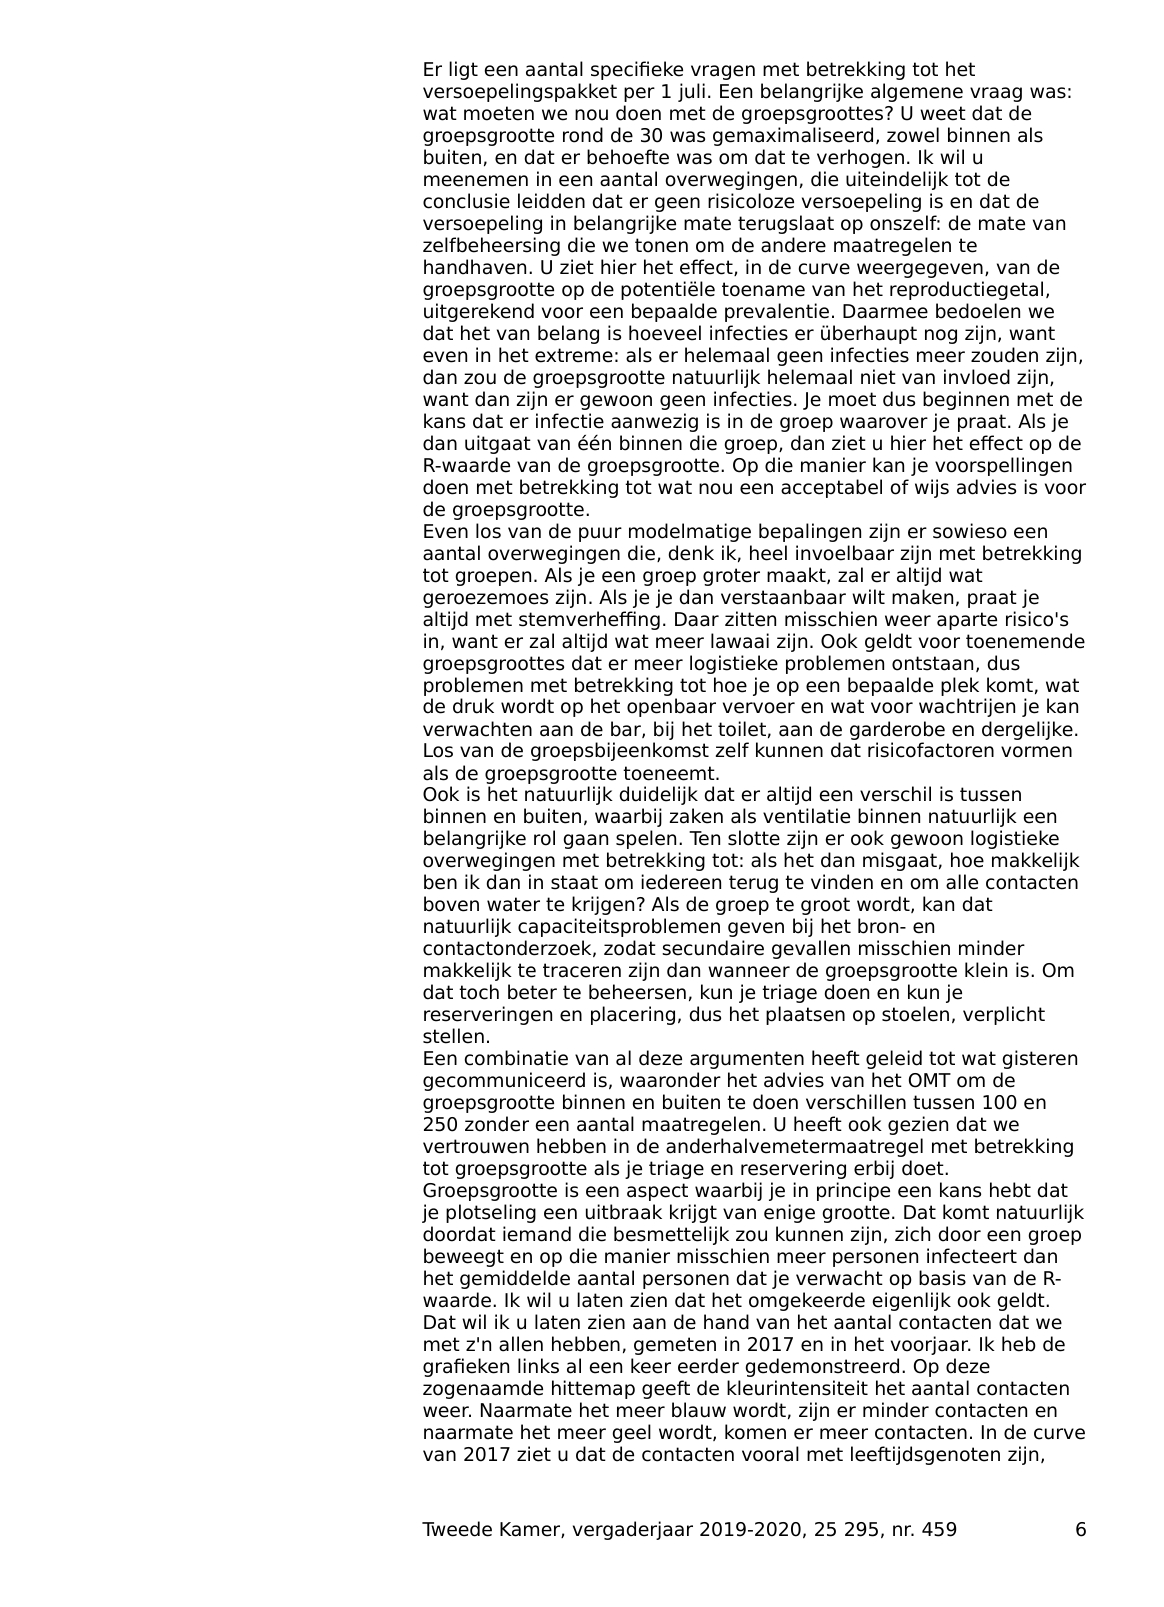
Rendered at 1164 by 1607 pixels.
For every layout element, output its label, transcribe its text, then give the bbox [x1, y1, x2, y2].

text Ook is het natuurlijk duidelijk dat er altijd een verschil is tussen binnen en buiten, waarbij zaken als ventilatie binnen natuurlijk een belangrijke rol gaan spelen. Ten slotte zijn er ook gewoon logistieke overwegingen met betrekking tot: als het dan misgaat, hoe makkelijk ben ik dan in staat om iedereen terug te vinden en om alle contacten boven water te krijgen? Als de groep te groot wordt, kan dat natuurlijk capaciteitsproblemen geven bij het bron- en contactonderzoek, zodat secundaire gevallen misschien minder makkelijk te traceren zijn dan wanneer de groepsgrootte klein is. Om dat toch beter te beheersen, kun je triage doen en kun je reserveringen en placering, dus het plaatsen op stoelen, verplicht stellen. [422, 784, 1087, 1048]
text Even los van de puur modelmatige bepalingen zijn er sowieso een aantal overwegingen die, denk ik, heel invoelbaar zijn met betrekking tot groepen. Als je een groep groter maakt, zal er altijd wat geroezemoes zijn. Als je je dan verstaanbaar wilt maken, praat je altijd met stemverheffing. Daar zitten misschien weer aparte risico's in, want er zal altijd wat meer lawaai zijn. Ook geldt voor toenemende groepsgroottes dat er meer logistieke problemen ontstaan, dus problemen met betrekking tot hoe je op een bepaalde plek komt, wat de druk wordt op het openbaar vervoer en wat voor wachtrijen je kan verwachten aan de bar, bij het toilet, aan de garderobe en dergelijke. Los van de groepsbijeenkomst zelf kunnen dat risicofactoren vormen als de groepsgrootte toeneemt. [422, 521, 1087, 784]
text Er ligt een aantal specifieke vragen met betrekking tot het versoepelingspakket per 1 juli. Een belangrijke algemene vraag was: wat moeten we nou doen met de groepsgroottes? U weet dat de groepsgrootte rond de 30 was gemaximaliseerd, zowel binnen als buiten, en dat er behoefte was om dat te verhogen. Ik wil u meenemen in een aantal overwegingen, die uiteindelijk tot de conclusie leidden dat er geen risicoloze versoepeling is en dat de versoepeling in belangrijke mate terugslaat op onszelf: de mate van zelfbeheersing die we tonen om de andere maatregelen te handhaven. U ziet hier het effect, in de curve weergegeven, van de groepsgrootte op de potentiële toename van het reproductiegetal, uitgerekend voor een bepaalde prevalentie. Daarmee bedoelen we dat het van belang is hoeveel infecties er überhaupt nog zijn, want even in het extreme: als er helemaal geen infecties meer zouden zijn, dan zou de groepsgrootte natuurlijk helemaal niet van invloed zijn, want dan zijn er gewoon geen infecties. Je moet dus beginnen met de kans dat er infectie aanwezig is in de groep waarover je praat. Als je dan uitgaat van één binnen die groep, dan ziet u hier het effect op de R-waarde van de groepsgrootte. Op die manier kan je voorspellingen doen met betrekking tot wat nou een acceptabel of wijs advies is voor de groepsgrootte. [422, 59, 1087, 521]
text Groepsgrootte is een aspect waarbij je in principe een kans hebt dat je plotseling een uitbraak krijgt van enige grootte. Dat komt natuurlijk doordat iemand die besmettelijk zou kunnen zijn, zich door een groep beweegt en op die manier misschien meer personen infecteert dan het gemiddelde aantal personen dat je verwacht op basis van de R-waarde. Ik wil u laten zien dat het omgekeerde eigenlijk ook geldt. Dat wil ik u laten zien aan de hand van het aantal contacten dat we met z'n allen hebben, gemeten in 2017 en in het voorjaar. Ik heb de grafieken links al een keer eerder gedemonstreerd. Op deze zogenaamde hittemap geeft de kleurintensiteit het aantal contacten weer. Naarmate het meer blauw wordt, zijn er minder contacten en naarmate het meer geel wordt, komen er meer contacten. In de curve van 2017 ziet u dat de contacten vooral met leeftijdsgenoten zijn, [422, 1180, 1087, 1466]
text Een combinatie van al deze argumenten heeft geleid tot wat gisteren gecommuniceerd is, waaronder het advies van het OMT om de groepsgrootte binnen en buiten te doen verschillen tussen 100 en 250 zonder een aantal maatregelen. U heeft ook gezien dat we vertrouwen hebben in de anderhalvemetermaatregel met betrekking tot groepsgrootte als je triage en reservering erbij doet. [422, 1048, 1087, 1180]
